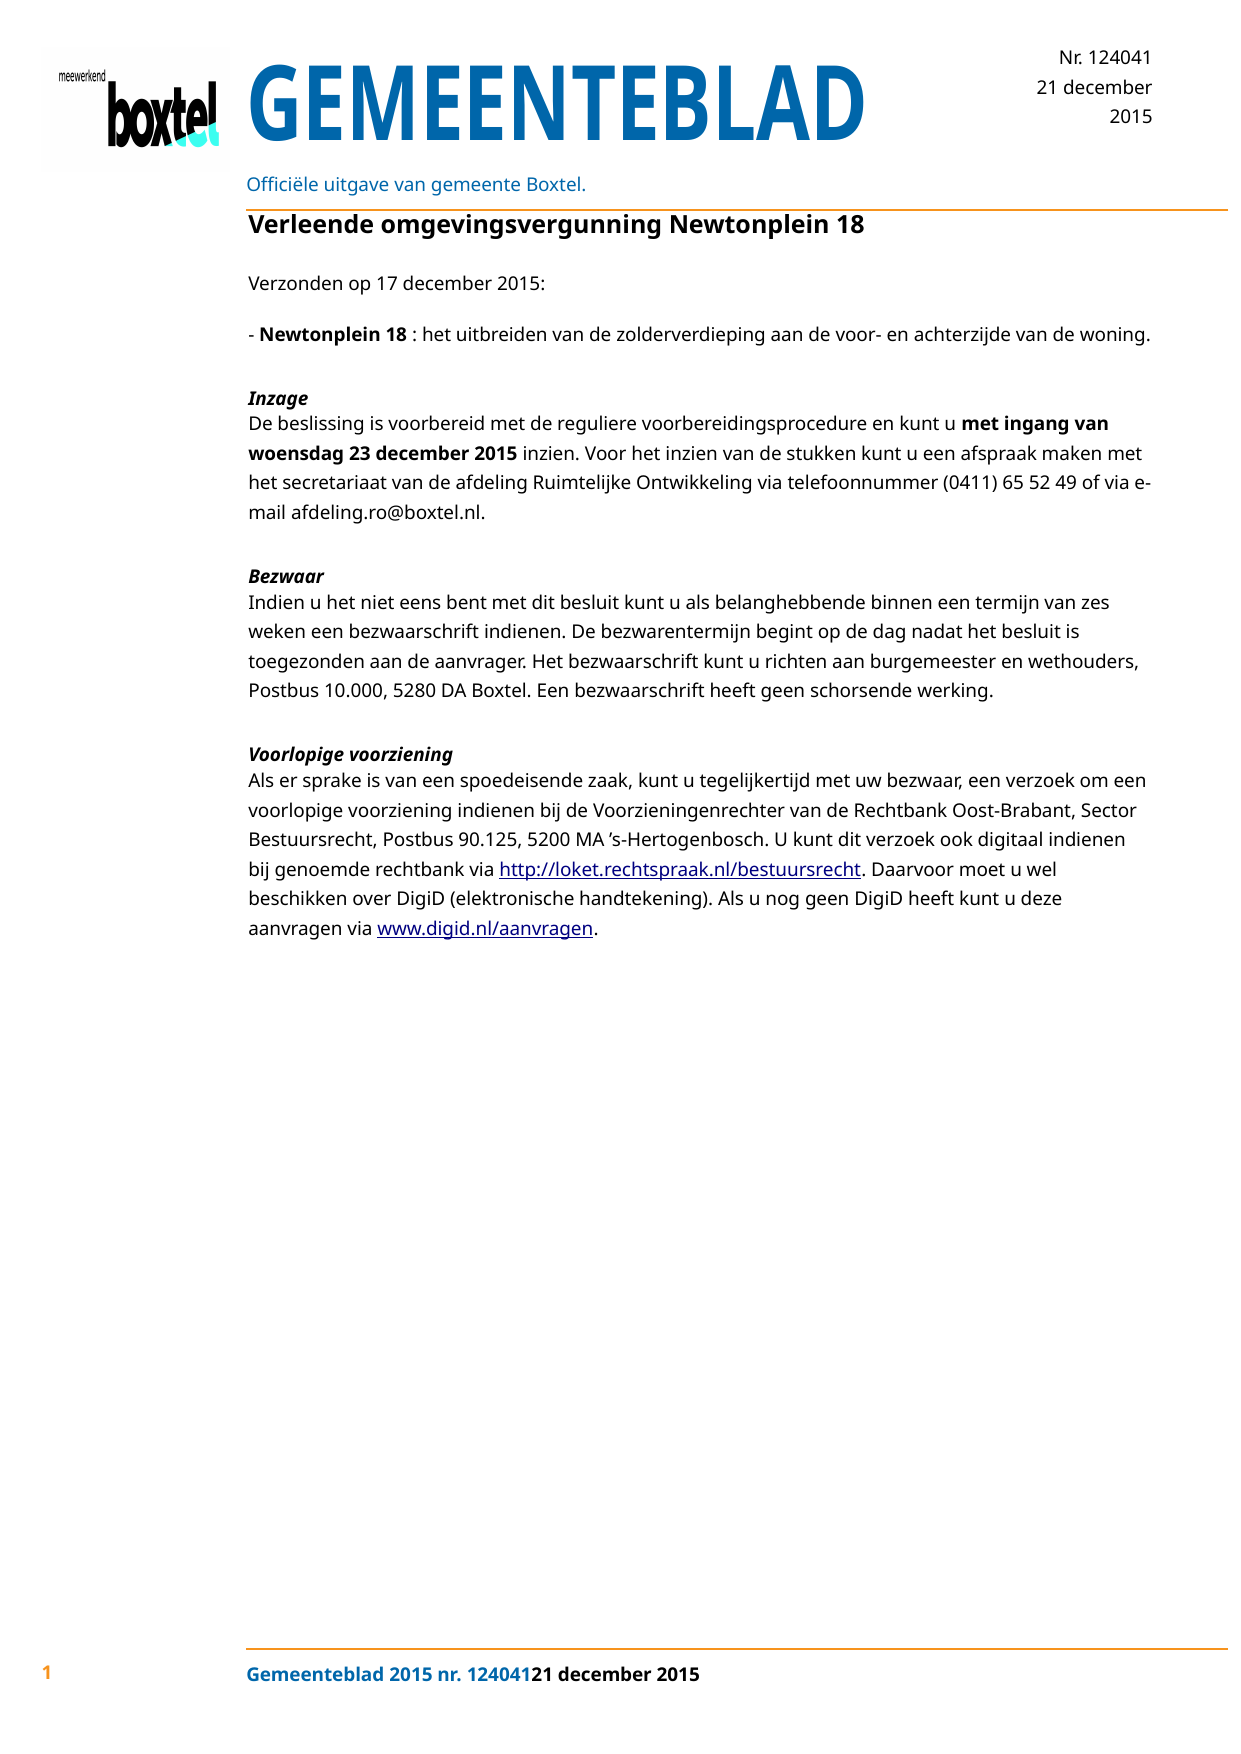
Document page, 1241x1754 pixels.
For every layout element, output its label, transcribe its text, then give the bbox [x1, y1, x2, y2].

text Voorlopige voorziening [248, 742, 1152, 767]
text De beslissing is voorbereid met de reguliere voorbereidingsprocedure en kunt u met ingang van woensdag 23 december 2015 inzien. Voor het inzien van de stukken kunt u een afspraak maken met het secretariaat van de afdeling Ruimtelijke Ontwikkeling via telefoonnummer (0411) 65 52 49 of via e-mail afdeling.ro@boxtel.nl. [248, 410, 1152, 525]
text Als er sprake is van een spoedeisende zaak, kunt u tegelijkertijd met uw bezwaar, een verzoek om een voorlopige voorziening indienen bij de Voorzieningenrechter van de Rechtbank Oost-Brabant, Sector Bestuursrecht, Postbus 90.125, 5200 MA ’s-Hertogenbosch. U kunt dit verzoek ook digitaal indienen bij genoemde rechtbank via http://loket.rechtspraak.nl/bestuursrecht. Daarvoor moet u wel beschikken over DigiD (elektronische handtekening). Als u nog geen DigiD heeft kunt u deze aanvragen via www.digid.nl/aanvragen. [248, 767, 1152, 941]
text Indien u het niet eens bent met dit besluit kunt u als belanghebbende binnen een termijn van zes weken een bezwaarschrift indienen. De bezwarentermijn begint op de dag nadat het besluit is toegezonden aan de aanvrager. Het bezwaarschrift kunt u richten aan burgemeester en wethouders, Postbus 10.000, 5280 DA Boxtel. Een bezwaarschrift heeft geen schorsende werking. [248, 589, 1152, 703]
text Verzonden op 17 december 2015: [248, 270, 1152, 296]
text Bezwaar [248, 563, 1152, 589]
text Inzage [248, 385, 1152, 410]
text Verleende omgevingsvergunning Newtonplein 18 [248, 211, 1152, 241]
text - Newtonplein 18 : het uitbreiden van de zolderverdieping aan de voor- en achterzijde van de woning. [248, 321, 1152, 346]
picture [41, 47, 231, 172]
